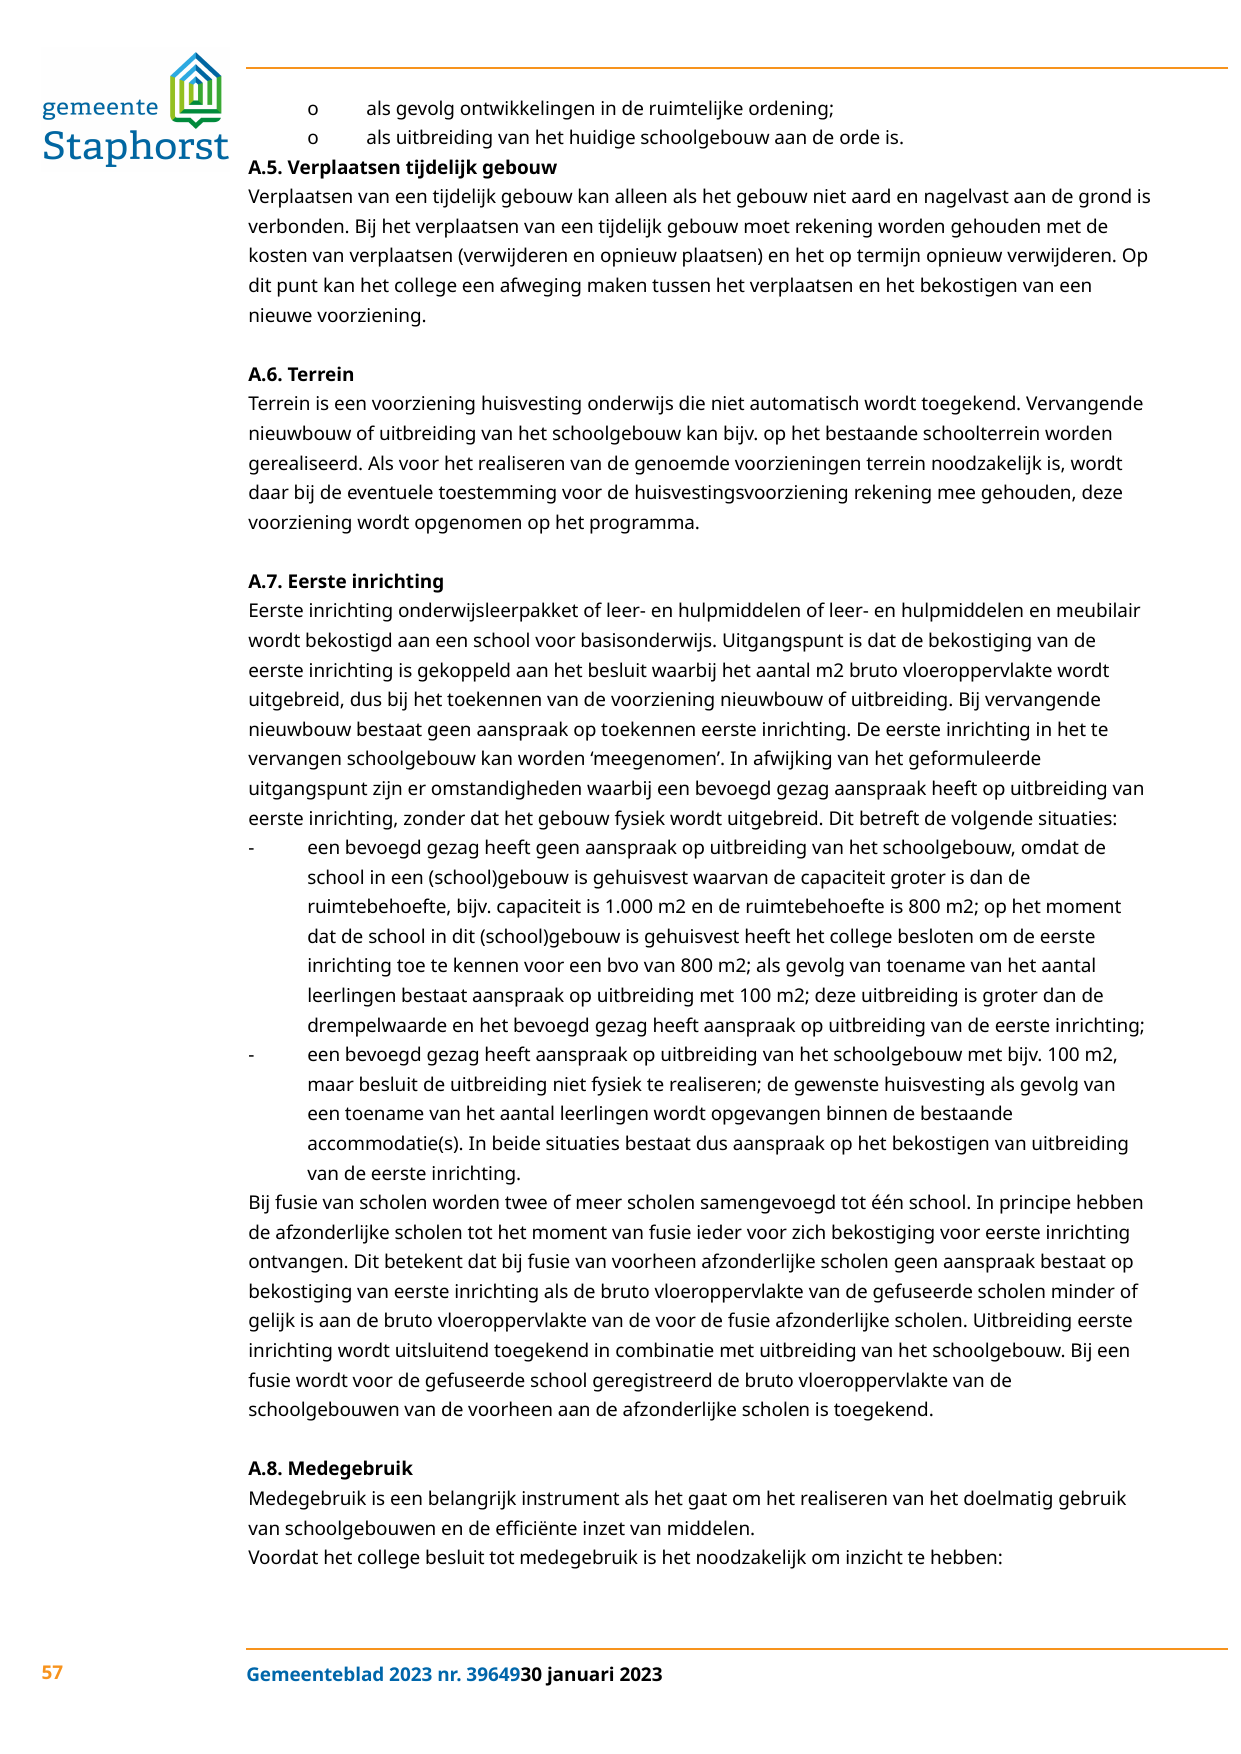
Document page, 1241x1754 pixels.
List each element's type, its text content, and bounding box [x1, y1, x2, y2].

list als uitbreiding van het huidige schoolgebouw aan de orde is. [307, 124, 1152, 150]
text Bij fusie van scholen worden twee of meer scholen samengevoegd tot één school. In principe hebben de afzonderlijke scholen tot het moment van fusie ieder voor zich bekostiging voor eerste inrichting ontvangen. Dit betekent dat bij fusie van voorheen afzonderlijke scholen geen aanspraak bestaat op bekostiging van eerste inrichting als de bruto vloeroppervlakte van de gefuseerde scholen minder of gelijk is aan de bruto vloeroppervlakte van de voor de fusie afzonderlijke scholen. Uitbreiding eerste inrichting wordt uitsluitend toegekend in combinatie met uitbreiding van het schoolgebouw. Bij een fusie wordt voor de gefuseerde school geregistreerd de bruto vloeroppervlakte van de schoolgebouwen van de voorheen aan de afzonderlijke scholen is toegekend. [248, 1189, 1152, 1422]
text A.6. Terrein [248, 361, 1152, 387]
list als gevolg ontwikkelingen in de ruimtelijke ordening; [307, 95, 1152, 121]
text A.5. Verplaatsen tijdelijk gebouw [248, 154, 1152, 180]
text A.8. Medegebruik [248, 1456, 1152, 1481]
text A.7. Eerste inrichting [248, 568, 1152, 594]
text Eerste inrichting onderwijsleerpakket of leer- en hulpmiddelen of leer- en hulpmiddelen en meubilair wordt bekostigd aan een school voor basisonderwijs. Uitgangspunt is dat de bekostiging van de eerste inrichting is gekoppeld aan het besluit waarbij het aantal m2 bruto vloeroppervlakte wordt uitgebreid, dus bij het toekennen van de voorziening nieuwbouw of uitbreiding. Bij vervangende nieuwbouw bestaat geen aanspraak op toekennen eerste inrichting. De eerste inrichting in het te vervangen schoolgebouw kan worden ‘meegenomen’. In afwijking van het geformuleerde uitgangspunt zijn er omstandigheden waarbij een bevoegd gezag aanspraak heeft op uitbreiding van eerste inrichting, zonder dat het gebouw fysiek wordt uitgebreid. Dit betreft de volgende situaties: [248, 598, 1152, 831]
picture [41, 47, 231, 172]
text Voordat het college besluit tot medegebruik is het noodzakelijk om inzicht te hebben: [248, 1544, 1152, 1570]
text Verplaatsen van een tijdelijk gebouw kan alleen als het gebouw niet aard en nagelvast aan de grond is verbonden. Bij het verplaatsen van een tijdelijk gebouw moet rekening worden gehouden met de kosten van verplaatsen (verwijderen en opnieuw plaatsen) en het op termijn opnieuw verwijderen. Op dit punt kan het college een afweging maken tussen het verplaatsen en het bekostigen van een nieuwe voorziening. [248, 183, 1152, 328]
text Terrein is een voorziening huisvesting onderwijs die niet automatisch wordt toegekend. Vervangende nieuwbouw of uitbreiding van het schoolgebouw kan bijv. op het bestaande schoolterrein worden gerealiseerd. Als voor het realiseren van de genoemde voorzieningen terrein noodzakelijk is, wordt daar bij de eventuele toestemming voor de huisvestingsvoorziening rekening mee gehouden, deze voorziening wordt opgenomen op het programma. [248, 391, 1152, 535]
text Medegebruik is een belangrijk instrument als het gaat om het realiseren van het doelmatig gebruik van schoolgebouwen en de efficiënte inzet van middelen. [248, 1485, 1152, 1541]
list een bevoegd gezag heeft aanspraak op uitbreiding van het schoolgebouw met bijv. 100 m2, maar besluit de uitbreiding niet fysiek te realiseren; de gewenste huisvesting als gevolg van een toename van het aantal leerlingen wordt opgevangen binnen de bestaande accommodatie(s). In beide situaties bestaat dus aanspraak op het bekostigen van uitbreiding van de eerste inrichting. [248, 1041, 1152, 1186]
list een bevoegd gezag heeft geen aanspraak op uitbreiding van het schoolgebouw, omdat de school in een (school)gebouw is gehuisvest waarvan de capaciteit groter is dan de ruimtebehoefte, bijv. capaciteit is 1.000 m2 en de ruimtebehoefte is 800 m2; op het moment dat de school in dit (school)gebouw is gehuisvest heeft het college besloten om de eerste inrichting toe te kennen voor een bvo van 800 m2; als gevolg van toename van het aantal leerlingen bestaat aanspraak op uitbreiding met 100 m2; deze uitbreiding is groter dan de drempelwaarde en het bevoegd gezag heeft aanspraak op uitbreiding van de eerste inrichting; [248, 834, 1152, 1038]
